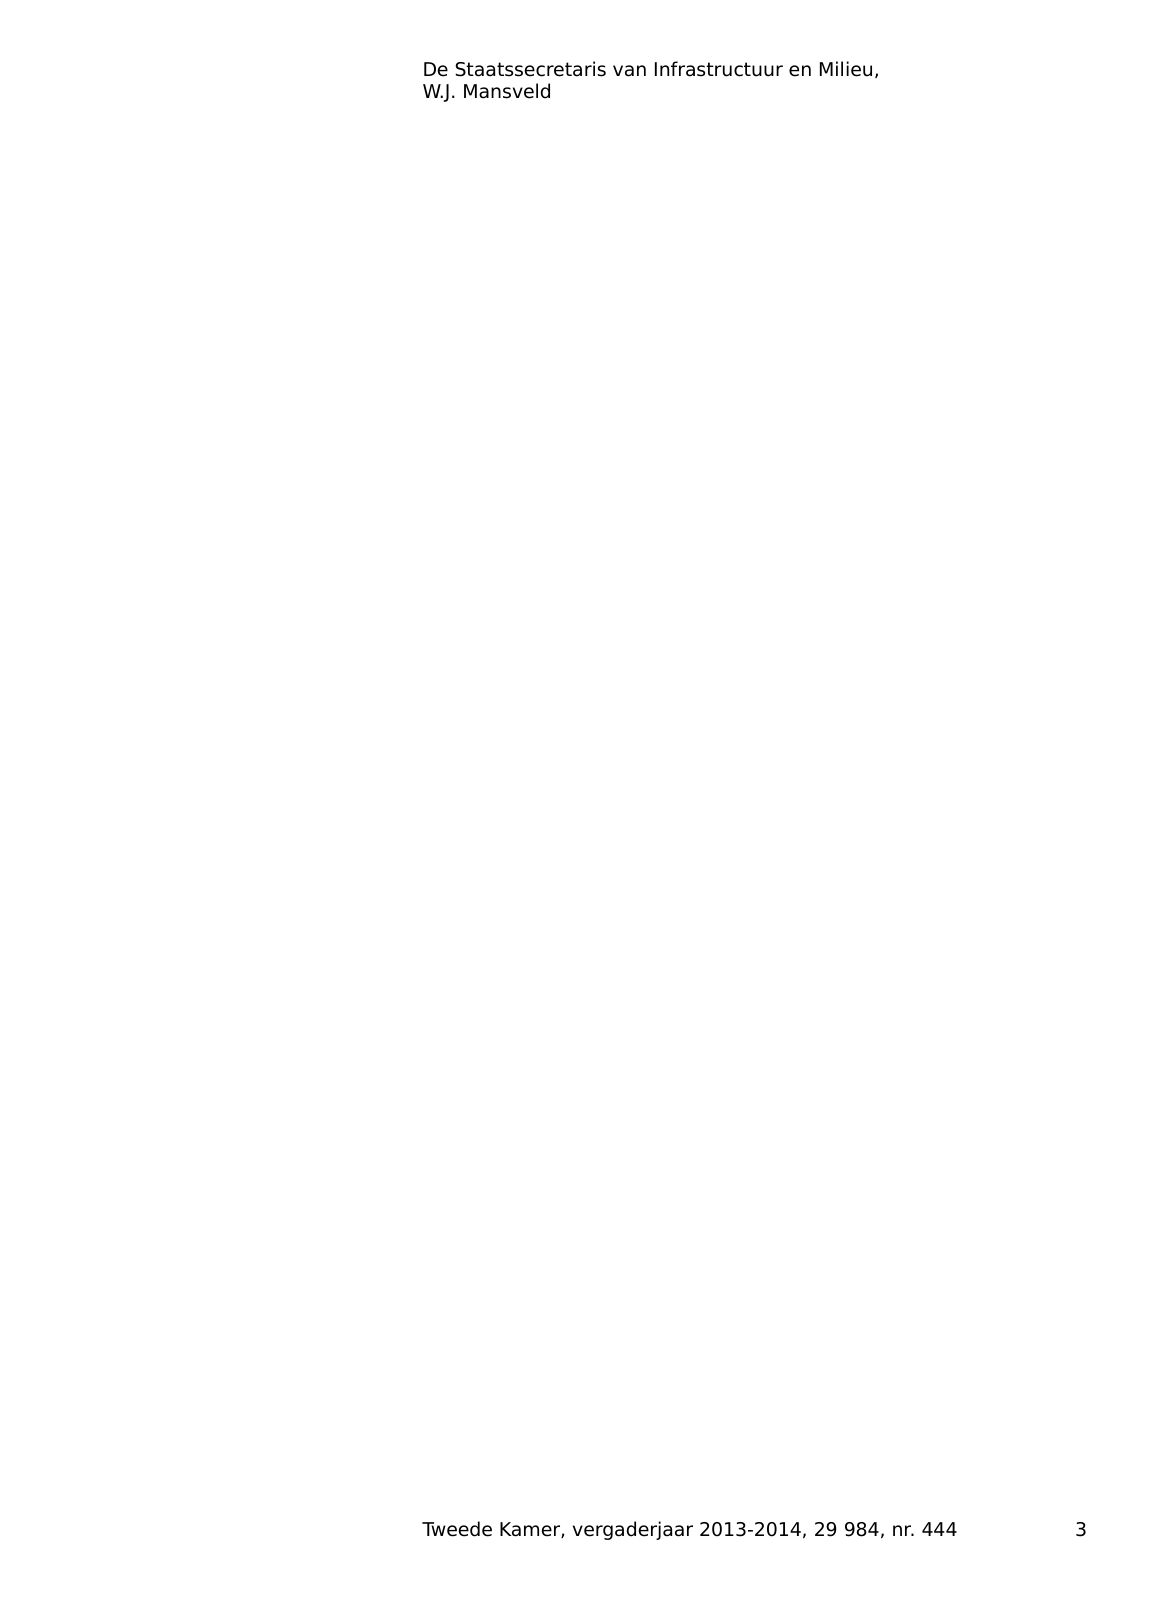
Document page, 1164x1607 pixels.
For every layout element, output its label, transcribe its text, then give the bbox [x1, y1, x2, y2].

text De Staatssecretaris van Infrastructuur en Milieu, W.J. Mansveld [422, 59, 1087, 103]
